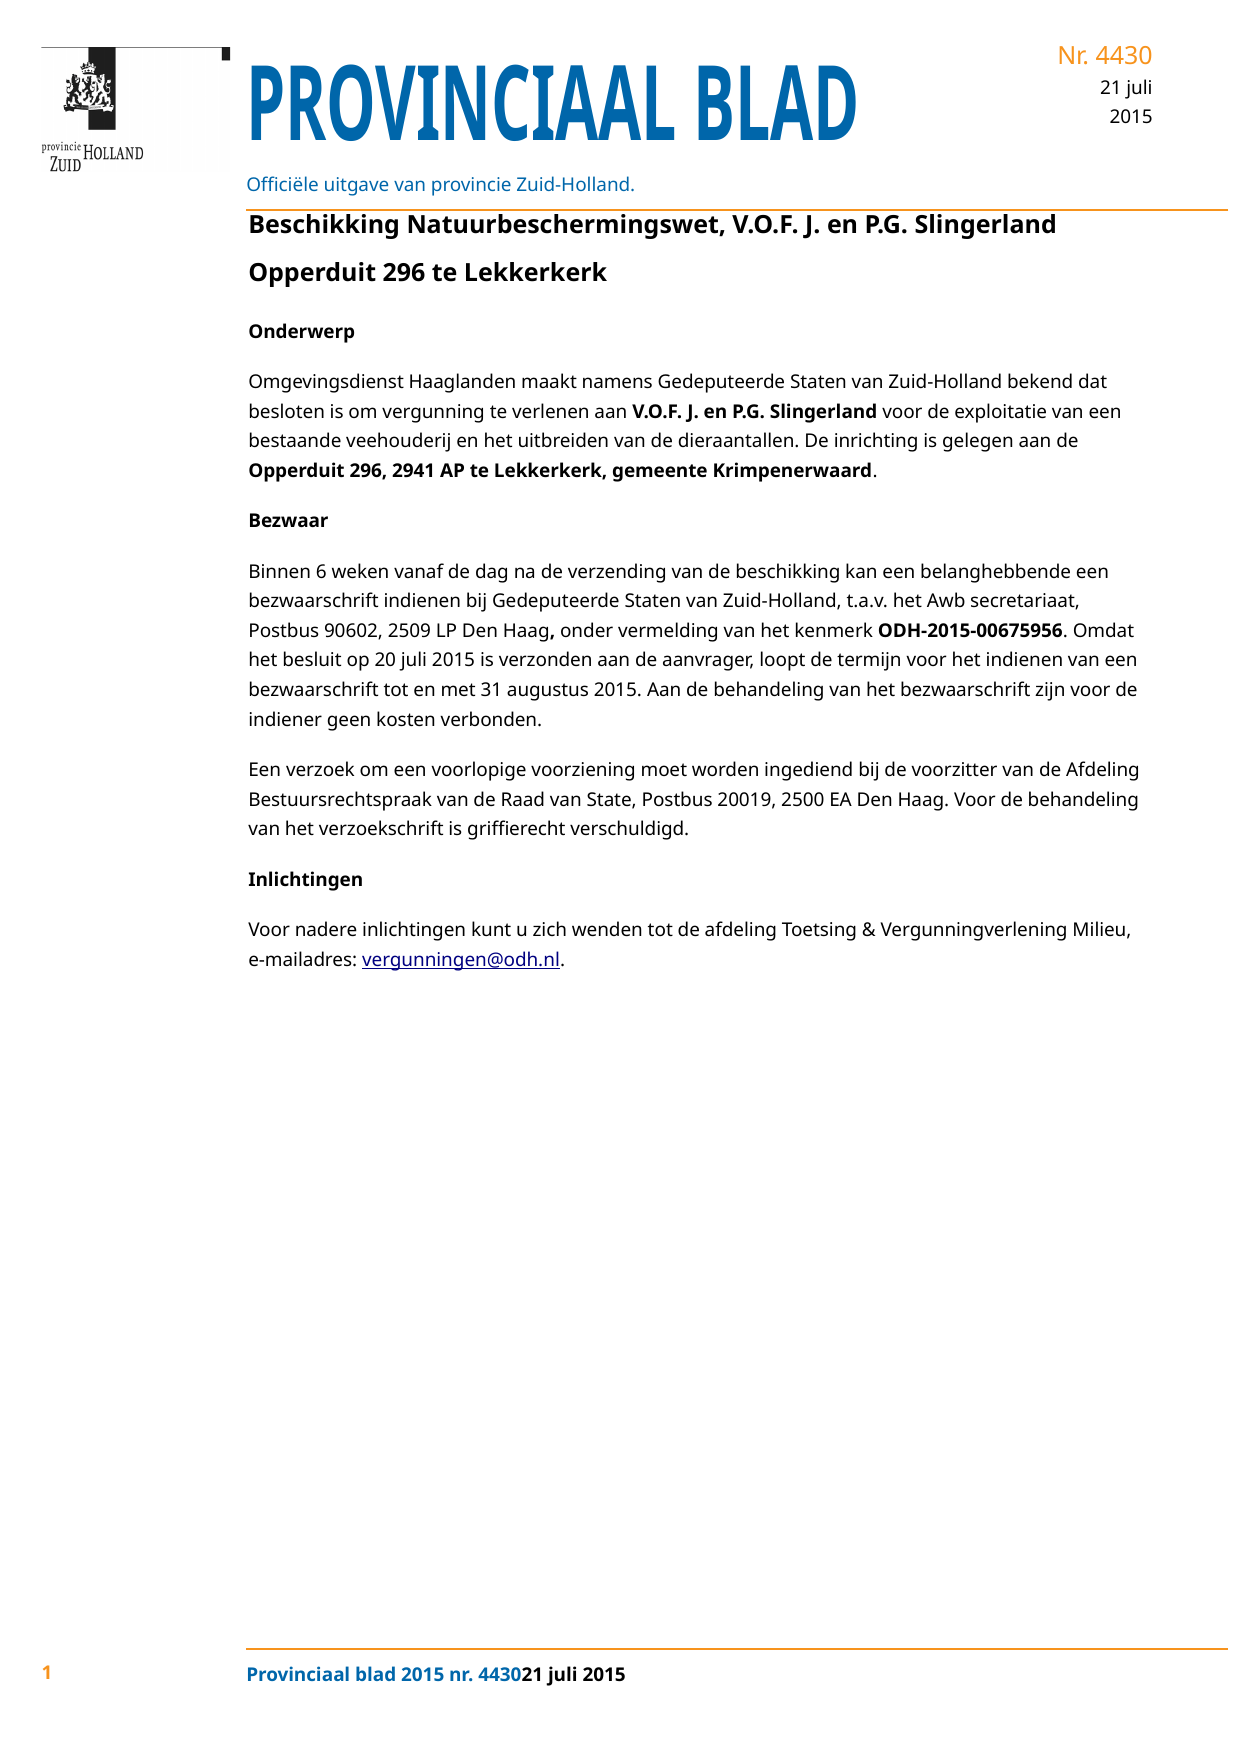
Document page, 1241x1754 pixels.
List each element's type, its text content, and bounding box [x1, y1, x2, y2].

text Binnen 6 weken vanaf de dag na de verzending van de beschikking kan een belanghebbende een bezwaarschrift indienen bij Gedeputeerde Staten van Zuid-Holland, t.a.v. het Awb secretariaat, Postbus 90602, 2509 LP Den Haag, onder vermelding van het kenmerk ODH-2015-00675956. Omdat het besluit op 20 juli 2015 is verzonden aan de aanvrager, loopt de termijn voor het indienen van een bezwaarschrift tot en met 31 augustus 2015. Aan de behandeling van het bezwaarschrift zijn voor de indiener geen kosten verbonden. [248, 558, 1152, 732]
text Omgevingsdienst Haaglanden maakt namens Gedeputeerde Staten van Zuid-Holland bekend dat besloten is om vergunning te verlenen aan V.O.F. J. en P.G. Slingerland voor de exploitatie van een bestaande veehouderij en het uitbreiden van de dieraantallen. De inrichting is gelegen aan de Opperduit 296, 2941 AP te Lekkerkerk, gemeente Krimpenerwaard. [248, 368, 1152, 483]
picture [41, 47, 231, 172]
text Een verzoek om een voorlopige voorziening moet worden ingediend bij de voorzitter van de Afdeling Bestuursrechtspraak van de Raad van State, Postbus 20019, 2500 EA Den Haag. Voor de behandeling van het verzoekschrift is griffierecht verschuldigd. [248, 756, 1152, 841]
text Inlichtingen [248, 866, 1152, 892]
text Onderwerp [248, 318, 1152, 344]
text Beschikking Natuurbeschermingswet, V.O.F. J. en P.G. Slingerland Opperduit 296 te Lekkerkerk [248, 211, 1152, 288]
text Voor nadere inlichtingen kunt u zich wenden tot de afdeling Toetsing & Vergunningverlening Milieu, e-mailadres: vergunningen@odh.nl. [248, 916, 1152, 972]
text Bezwaar [248, 507, 1152, 533]
